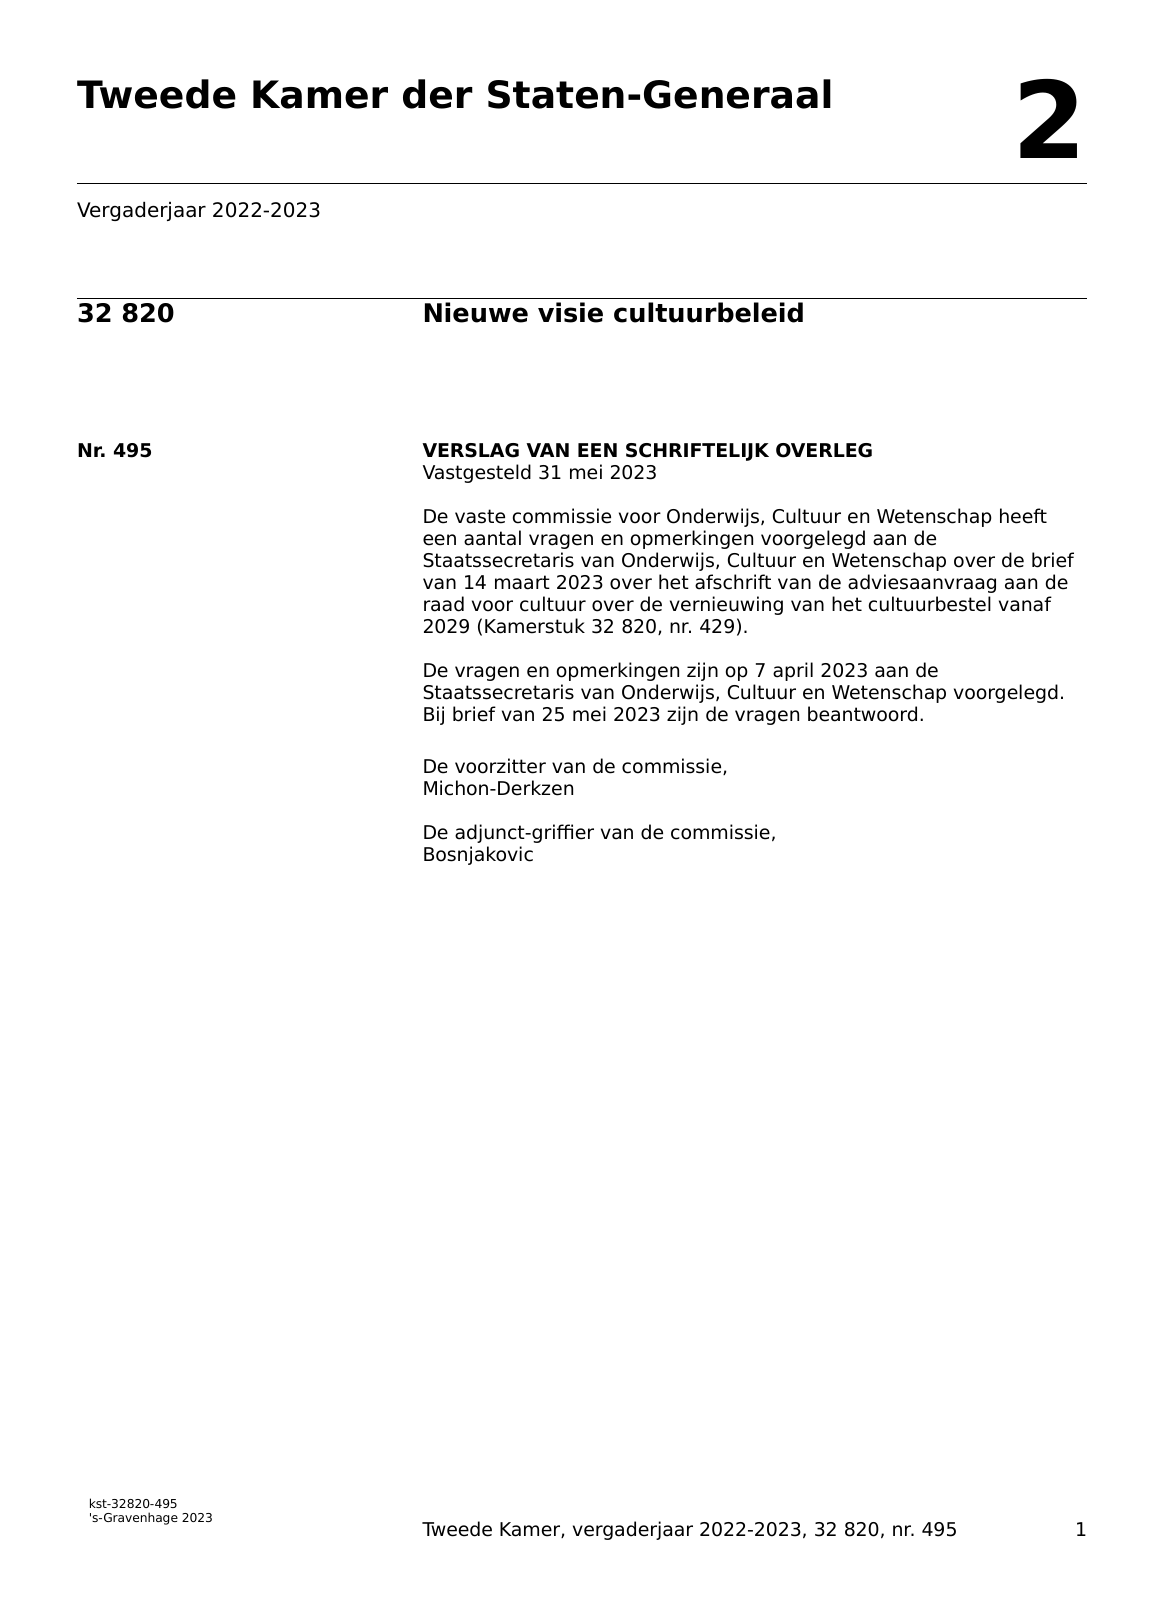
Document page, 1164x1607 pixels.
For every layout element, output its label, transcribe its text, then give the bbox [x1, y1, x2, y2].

table_header Tweede Kamer der Staten-Generaal [77, 59, 886, 183]
text kst-32820-495 [88, 1497, 323, 1511]
text De adjunct-griffier van de commissie, Bosnjakovic [422, 822, 1087, 866]
text De voorzitter van de commissie, Michon-Derkzen [422, 756, 1087, 800]
text De vragen en opmerkingen zijn op 7 april 2023 aan de Staatssecretaris van Onderwijs, Cultuur en Wetenschap voorgelegd. Bij brief van 25 mei 2023 zijn de vragen beantwoord. [422, 660, 1087, 726]
subtitle 32 820 Nieuwe visie cultuurbeleid [77, 299, 1087, 329]
text 's-Gravenhage 2023 [88, 1511, 323, 1525]
text Vastgesteld 31 mei 2023 [422, 462, 1087, 484]
table_cell Vergaderjaar 2022-2023 [77, 184, 1087, 298]
subtitle Nr. 495 VERSLAG VAN EEN SCHRIFTELIJK OVERLEG [77, 440, 1087, 462]
table_header 2 [886, 59, 1087, 183]
text De vaste commissie voor Onderwijs, Cultuur en Wetenschap heeft een aantal vragen en opmerkingen voorgelegd aan de Staatssecretaris van Onderwijs, Cultuur en Wetenschap over de brief van 14 maart 2023 over het afschrift van de adviesaanvraag aan de raad voor cultuur over de vernieuwing van het cultuurbestel vanaf 2029 (Kamerstuk 32 820, nr. 429). [422, 506, 1087, 638]
